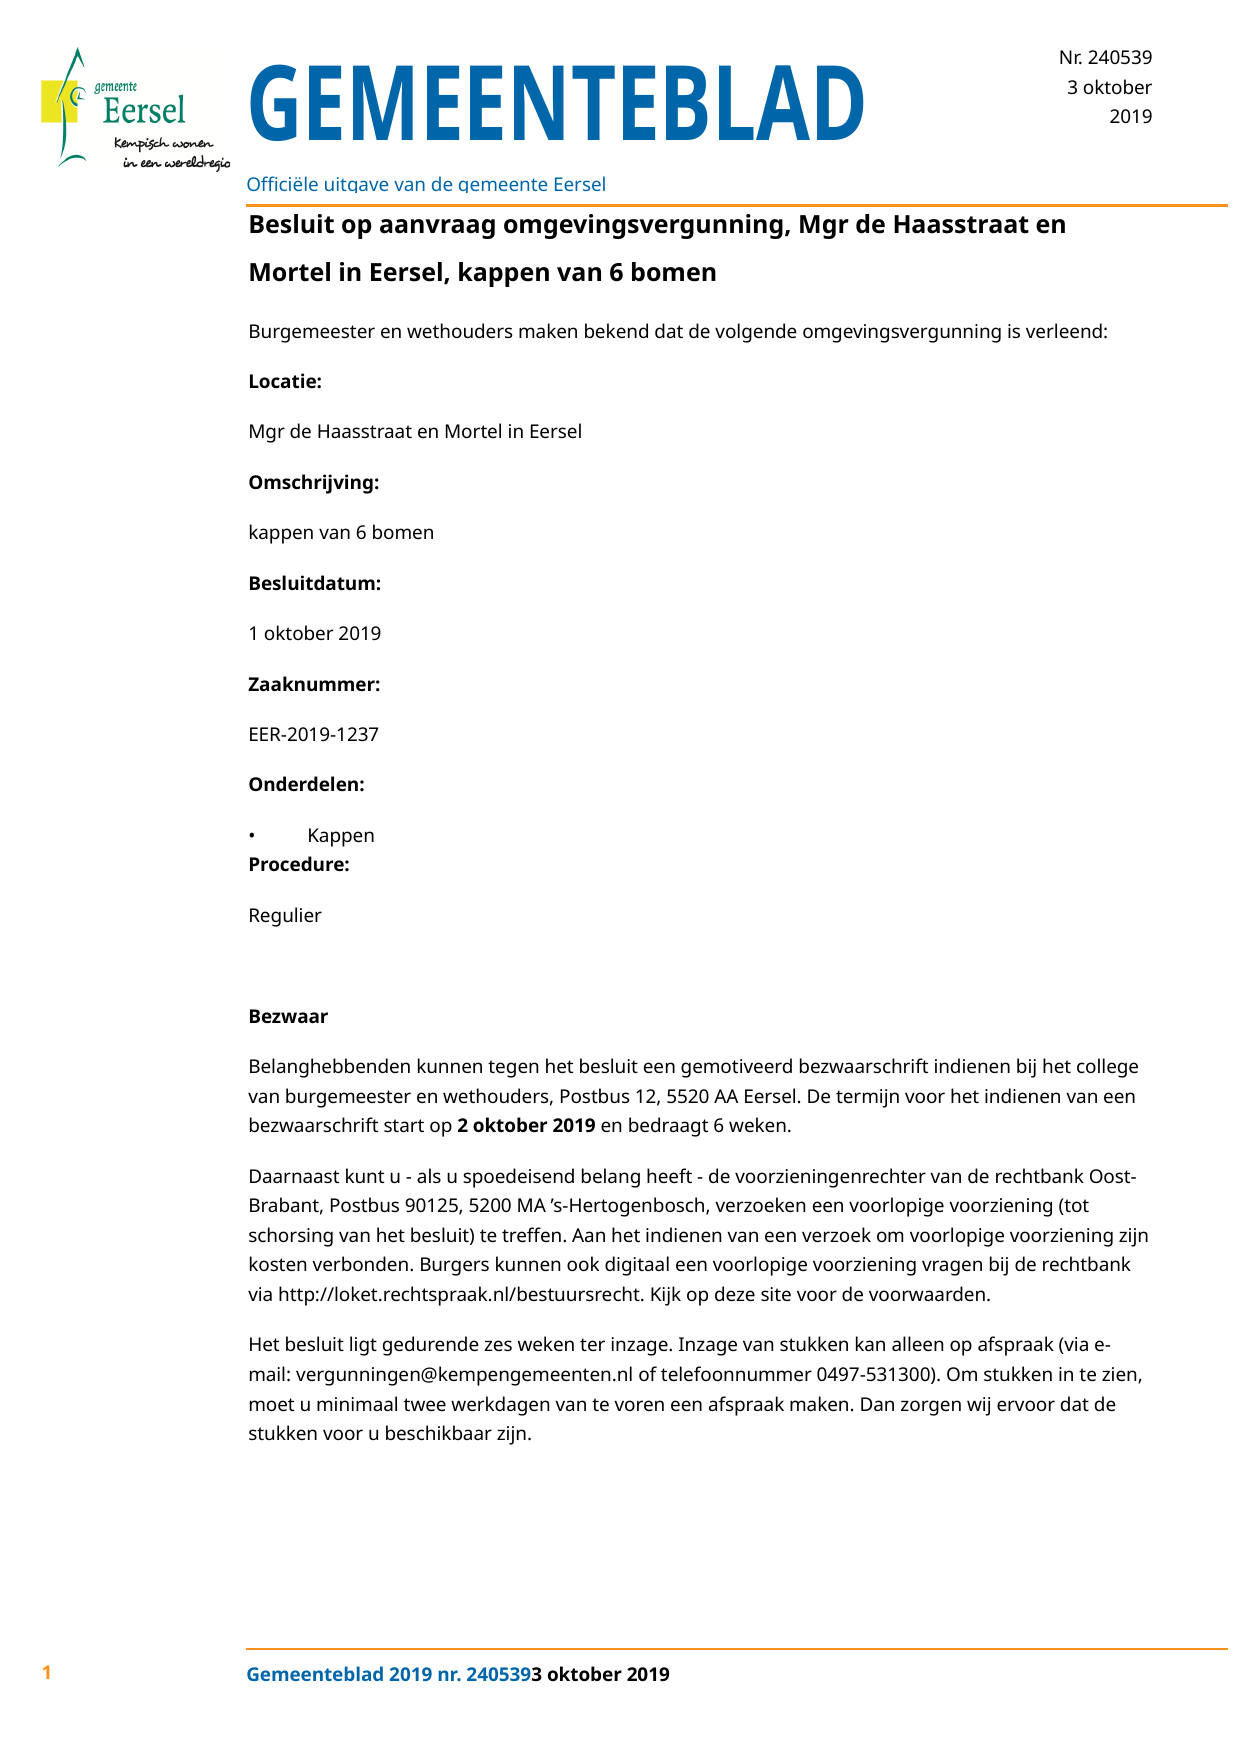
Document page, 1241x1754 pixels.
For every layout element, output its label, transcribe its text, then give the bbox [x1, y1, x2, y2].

text Het besluit ligt gedurende zes weken ter inzage. Inzage van stukken kan alleen op afspraak (via e-mail: vergunningen@kempengemeenten.nl of telefoonnummer 0497-531300). Om stukken in te zien, moet u minimaal twee werkdagen van te voren een afspraak maken. Dan zorgen wij ervoor dat de stukken voor u beschikbaar zijn. [248, 1332, 1152, 1446]
text Zaaknummer: [248, 671, 1152, 697]
text kappen van 6 bomen [248, 519, 1152, 545]
text Daarnaast kunt u - als u spoedeisend belang heeft - de voorzieningenrechter van de rechtbank Oost-Brabant, Postbus 90125, 5200 MA ’s-Hertogenbosch, verzoeken een voorlopige voorziening (tot schorsing van het besluit) te treffen. Aan het indienen van een verzoek om voorlopige voorziening zijn kosten verbonden. Burgers kunnen ook digitaal een voorlopige voorziening vragen bij de rechtbank via http://loket.rechtspraak.nl/bestuursrecht. Kijk op deze site voor de voorwaarden. [248, 1163, 1152, 1307]
picture [41, 47, 231, 172]
text Regulier [248, 902, 1152, 928]
text Onderdelen: [248, 772, 1152, 797]
text Bezwaar [248, 1003, 1152, 1029]
text Mgr de Haasstraat en Mortel in Eersel [248, 419, 1152, 444]
text Omschrijving: [248, 469, 1152, 495]
text 1 oktober 2019 [248, 620, 1152, 646]
text Belanghebbenden kunnen tegen het besluit een gemotiveerd bezwaarschrift indienen bij het college van burgemeester en wethouders, Postbus 12, 5520 AA Eersel. De termijn voor het indienen van een bezwaarschrift start op 2 oktober 2019 en bedraagt 6 weken. [248, 1053, 1152, 1138]
text Besluit op aanvraag omgevingsvergunning, Mgr de Haasstraat en Mortel in Eersel, kappen van 6 bomen [248, 207, 1152, 288]
list Kappen [248, 822, 1152, 848]
text Locatie: [248, 368, 1152, 394]
text Burgemeester en wethouders maken bekend dat de volgende omgevingsvergunning is verleend: [248, 318, 1152, 344]
text Besluitdatum: [248, 570, 1152, 596]
text EER-2019-1237 [248, 721, 1152, 747]
text Procedure: [248, 852, 1152, 877]
